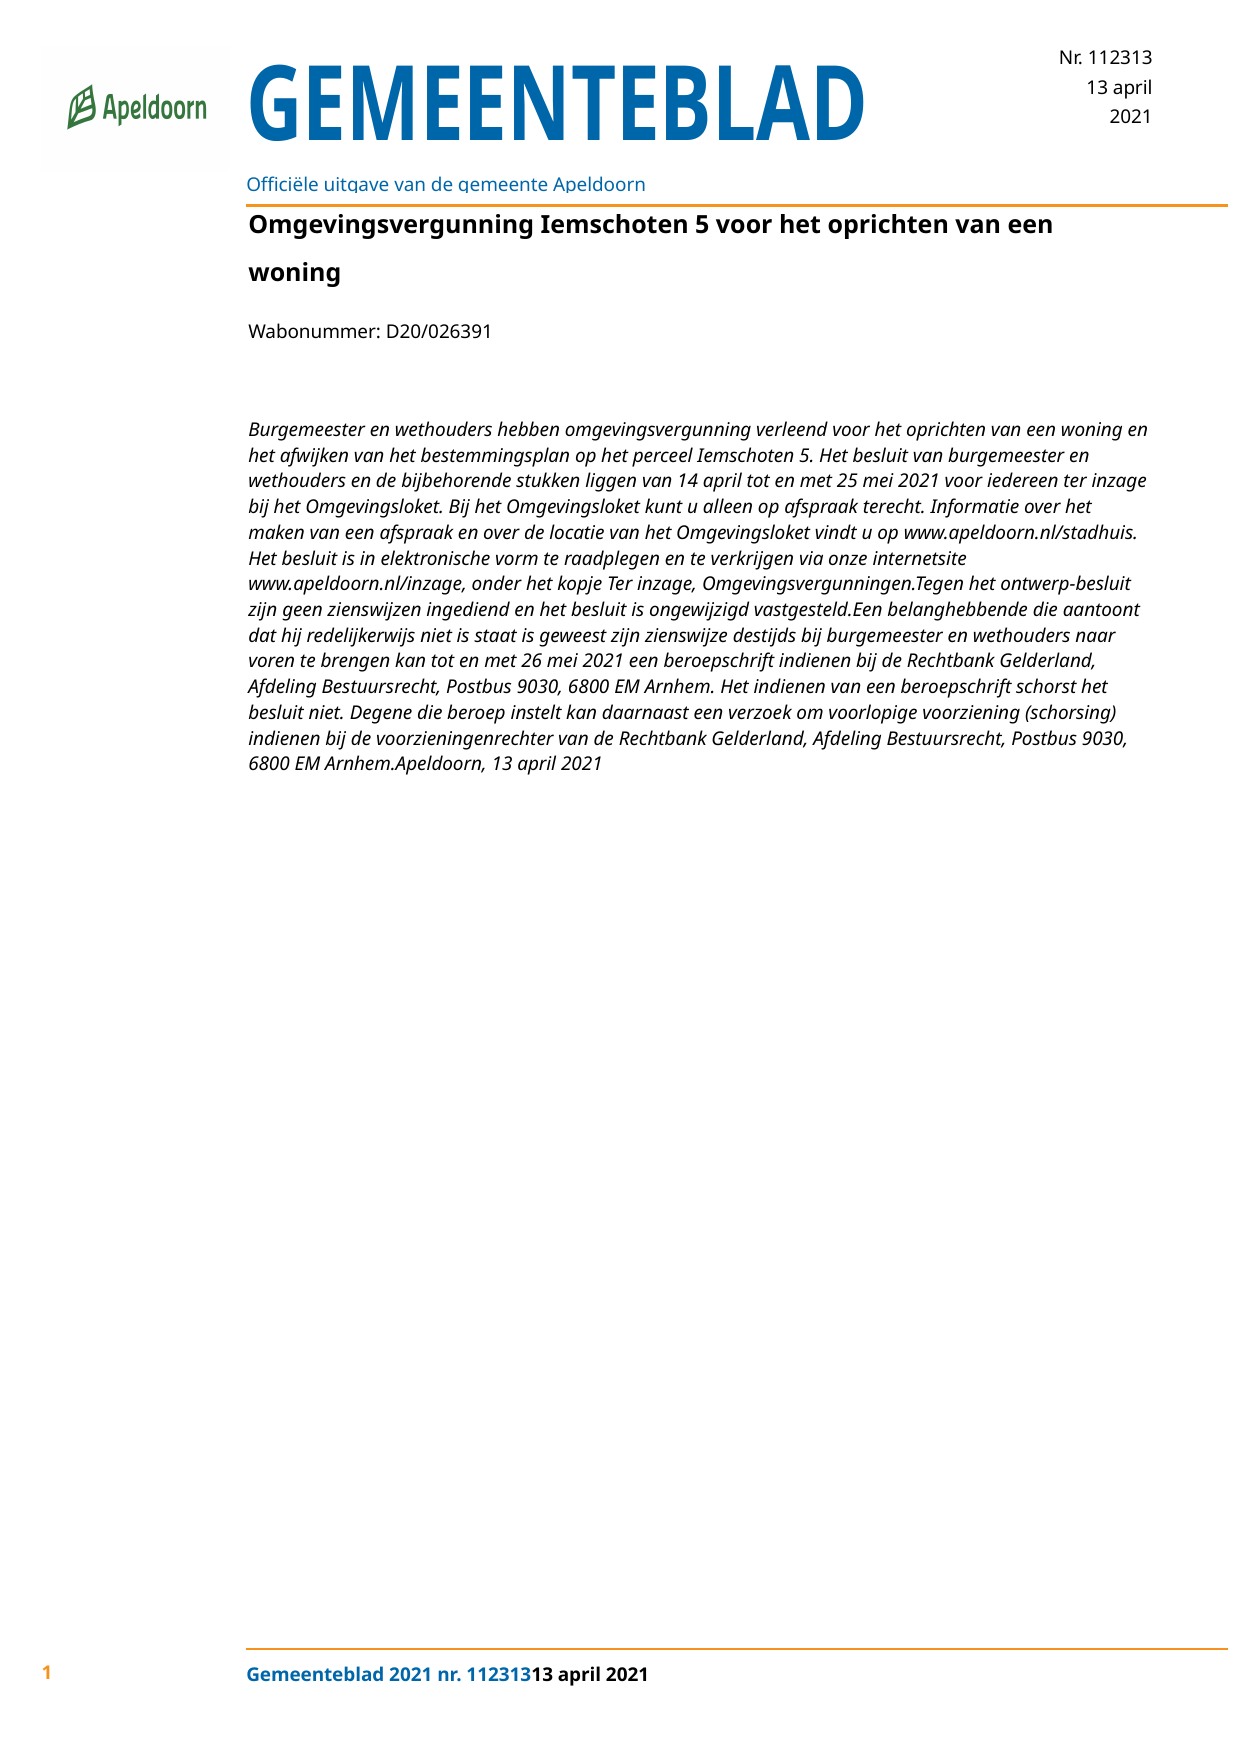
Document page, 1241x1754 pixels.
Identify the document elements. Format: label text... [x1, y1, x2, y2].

text Burgemeester en wethouders hebben omgevingsvergunning verleend voor het oprichten van een woning en het afwijken van het bestemmingsplan op het perceel Iemschoten 5. Het besluit van burgemeester en wethouders en de bijbehorende stukken liggen van 14 april tot en met 25 mei 2021 voor iedereen ter inzage bij het Omgevingsloket. Bij het Omgevingsloket kunt u alleen op afspraak terecht. Informatie over het maken van een afspraak en over de locatie van het Omgevingsloket vindt u op www.apeldoorn.nl/stadhuis. Het besluit is in elektronische vorm te raadplegen en te verkrijgen via onze internetsite www.apeldoorn.nl/inzage, onder het kopje Ter inzage, Omgevingsvergunningen.Tegen het ontwerp-besluit zijn geen zienswijzen ingediend en het besluit is ongewijzigd vastgesteld.Een belanghebbende die aantoont dat hij redelijkerwijs niet is staat is geweest zijn zienswijze destijds bij burgemeester en wethouders naar voren te brengen kan tot en met 26 mei 2021 een beroepschrift indienen bij de Rechtbank Gelderland, Afdeling Bestuursrecht, Postbus 9030, 6800 EM Arnhem. Het indienen van een beroepschrift schorst het besluit niet. Degene die beroep instelt kan daarnaast een verzoek om voorlopige voorziening (schorsing) indienen bij de voorzieningenrechter van de Rechtbank Gelderland, Afdeling Bestuursrecht, Postbus 9030, 6800 EM Arnhem.Apeldoorn, 13 april 2021 [248, 416, 1152, 776]
picture [41, 47, 231, 172]
text Omgevingsvergunning Iemschoten 5 voor het oprichten van een woning [248, 207, 1152, 288]
text Wabonummer: D20/026391 [248, 318, 1152, 344]
